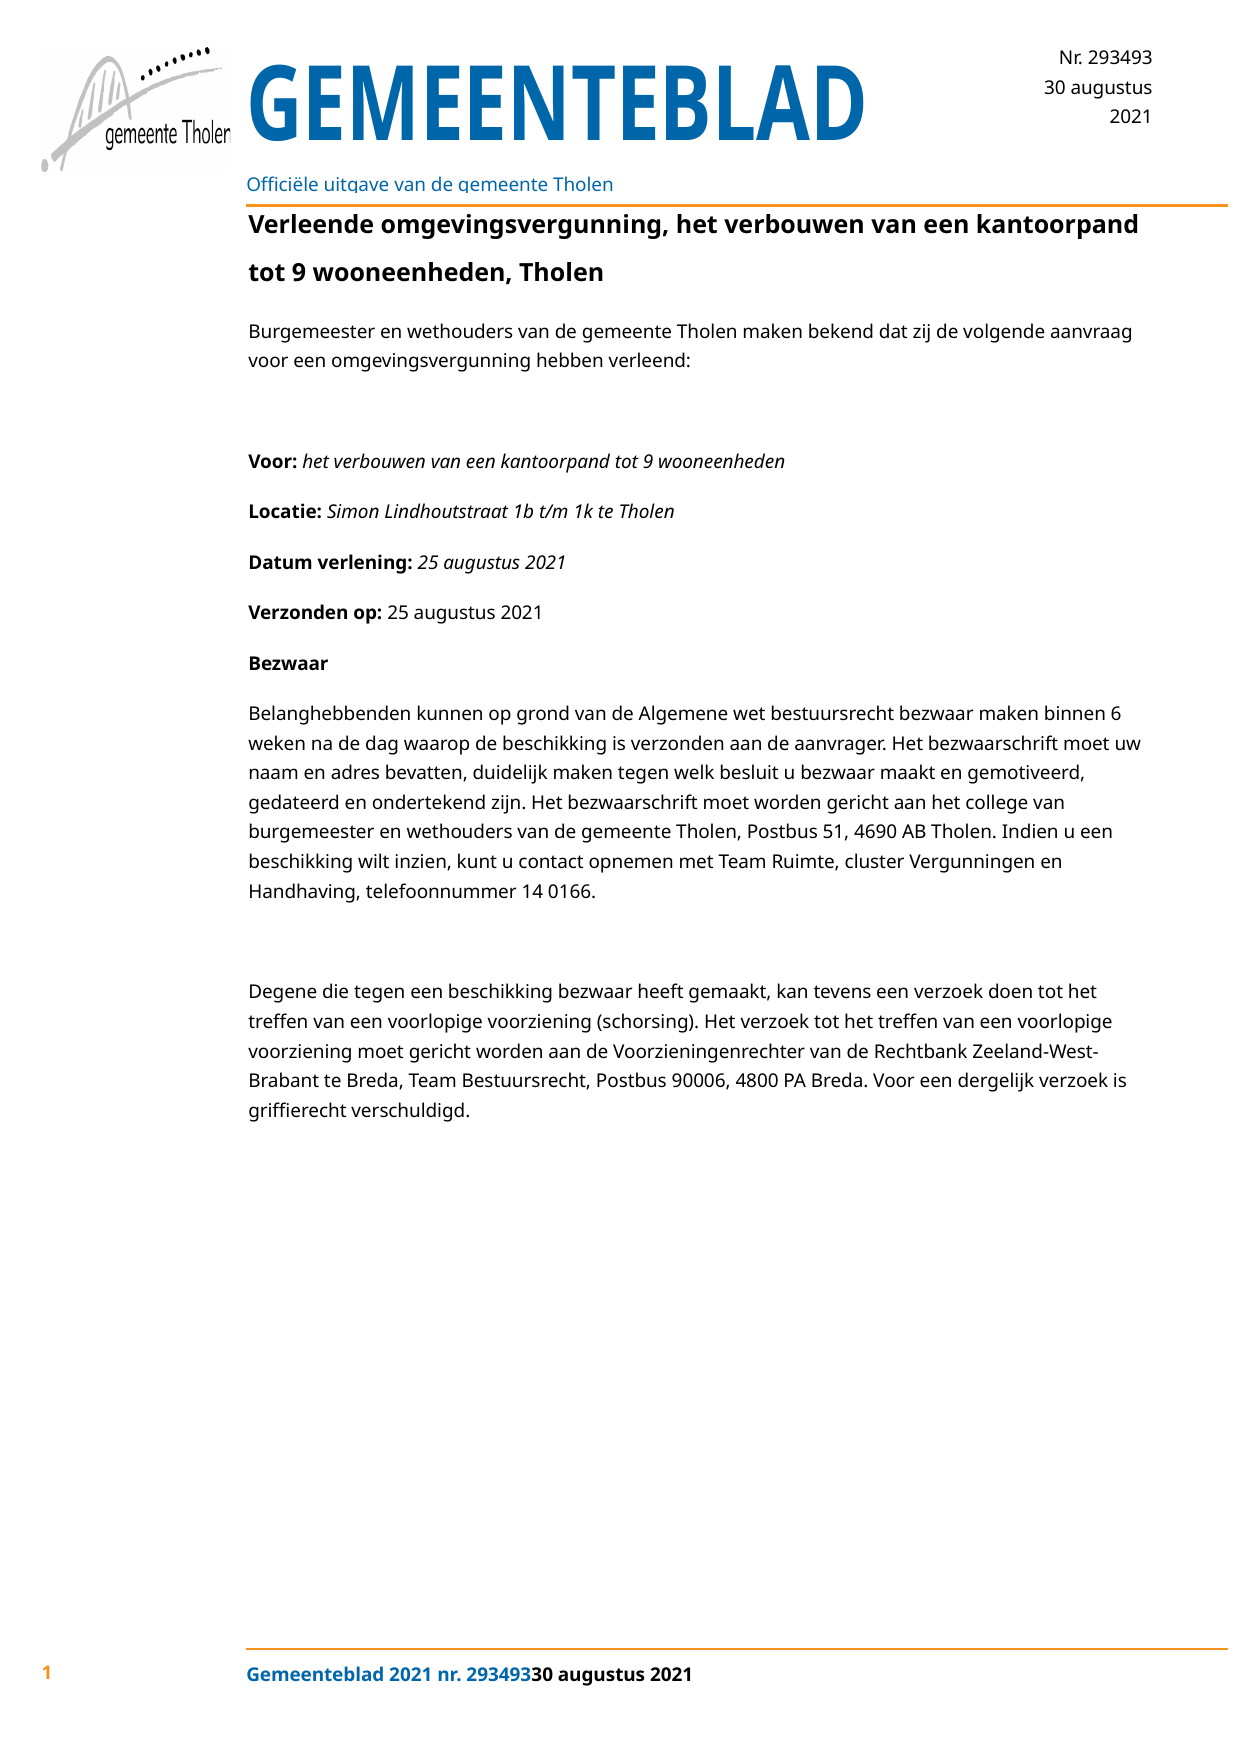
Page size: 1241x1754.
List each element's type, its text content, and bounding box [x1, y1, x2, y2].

text Verzonden op: 25 augustus 2021 [248, 599, 1152, 625]
text Burgemeester en wethouders van de gemeente Tholen maken bekend dat zij de volgende aanvraag voor een omgevingsvergunning hebben verleend: [248, 318, 1152, 373]
text Datum verlening: 25 augustus 2021 [248, 549, 1152, 575]
picture [41, 47, 231, 172]
text Degene die tegen een beschikking bezwaar heeft gemaakt, kan tevens een verzoek doen tot het treffen van een voorlopige voorziening (schorsing). Het verzoek tot het treffen van een voorlopige voorziening moet gericht worden aan de Voorzieningenrechter van de Rechtbank Zeeland-West-Brabant te Breda, Team Bestuursrecht, Postbus 90006, 4800 PA Breda. Voor een dergelijk verzoek is griffierecht verschuldigd. [248, 979, 1152, 1123]
text Verleende omgevingsvergunning, het verbouwen van een kantoorpand tot 9 wooneenheden, Tholen [248, 207, 1152, 288]
text Voor: het verbouwen van een kantoorpand tot 9 wooneenheden [248, 448, 1152, 474]
text Locatie: Simon Lindhoutstraat 1b t/m 1k te Tholen [248, 499, 1152, 524]
text Belanghebbenden kunnen op grond van de Algemene wet bestuursrecht bezwaar maken binnen 6 weken na de dag waarop de beschikking is verzonden aan de aanvrager. Het bezwaarschrift moet uw naam en adres bevatten, duidelijk maken tegen welk besluit u bezwaar maakt en gemotiveerd, gedateerd en ondertekend zijn. Het bezwaarschrift moet worden gericht aan het college van burgemeester en wethouders van de gemeente Tholen, Postbus 51, 4690 AB Tholen. Indien u een beschikking wilt inzien, kunt u contact opnemen met Team Ruimte, cluster Vergunningen en Handhaving, telefoonnummer 14 0166. [248, 700, 1152, 904]
text Bezwaar [248, 650, 1152, 676]
